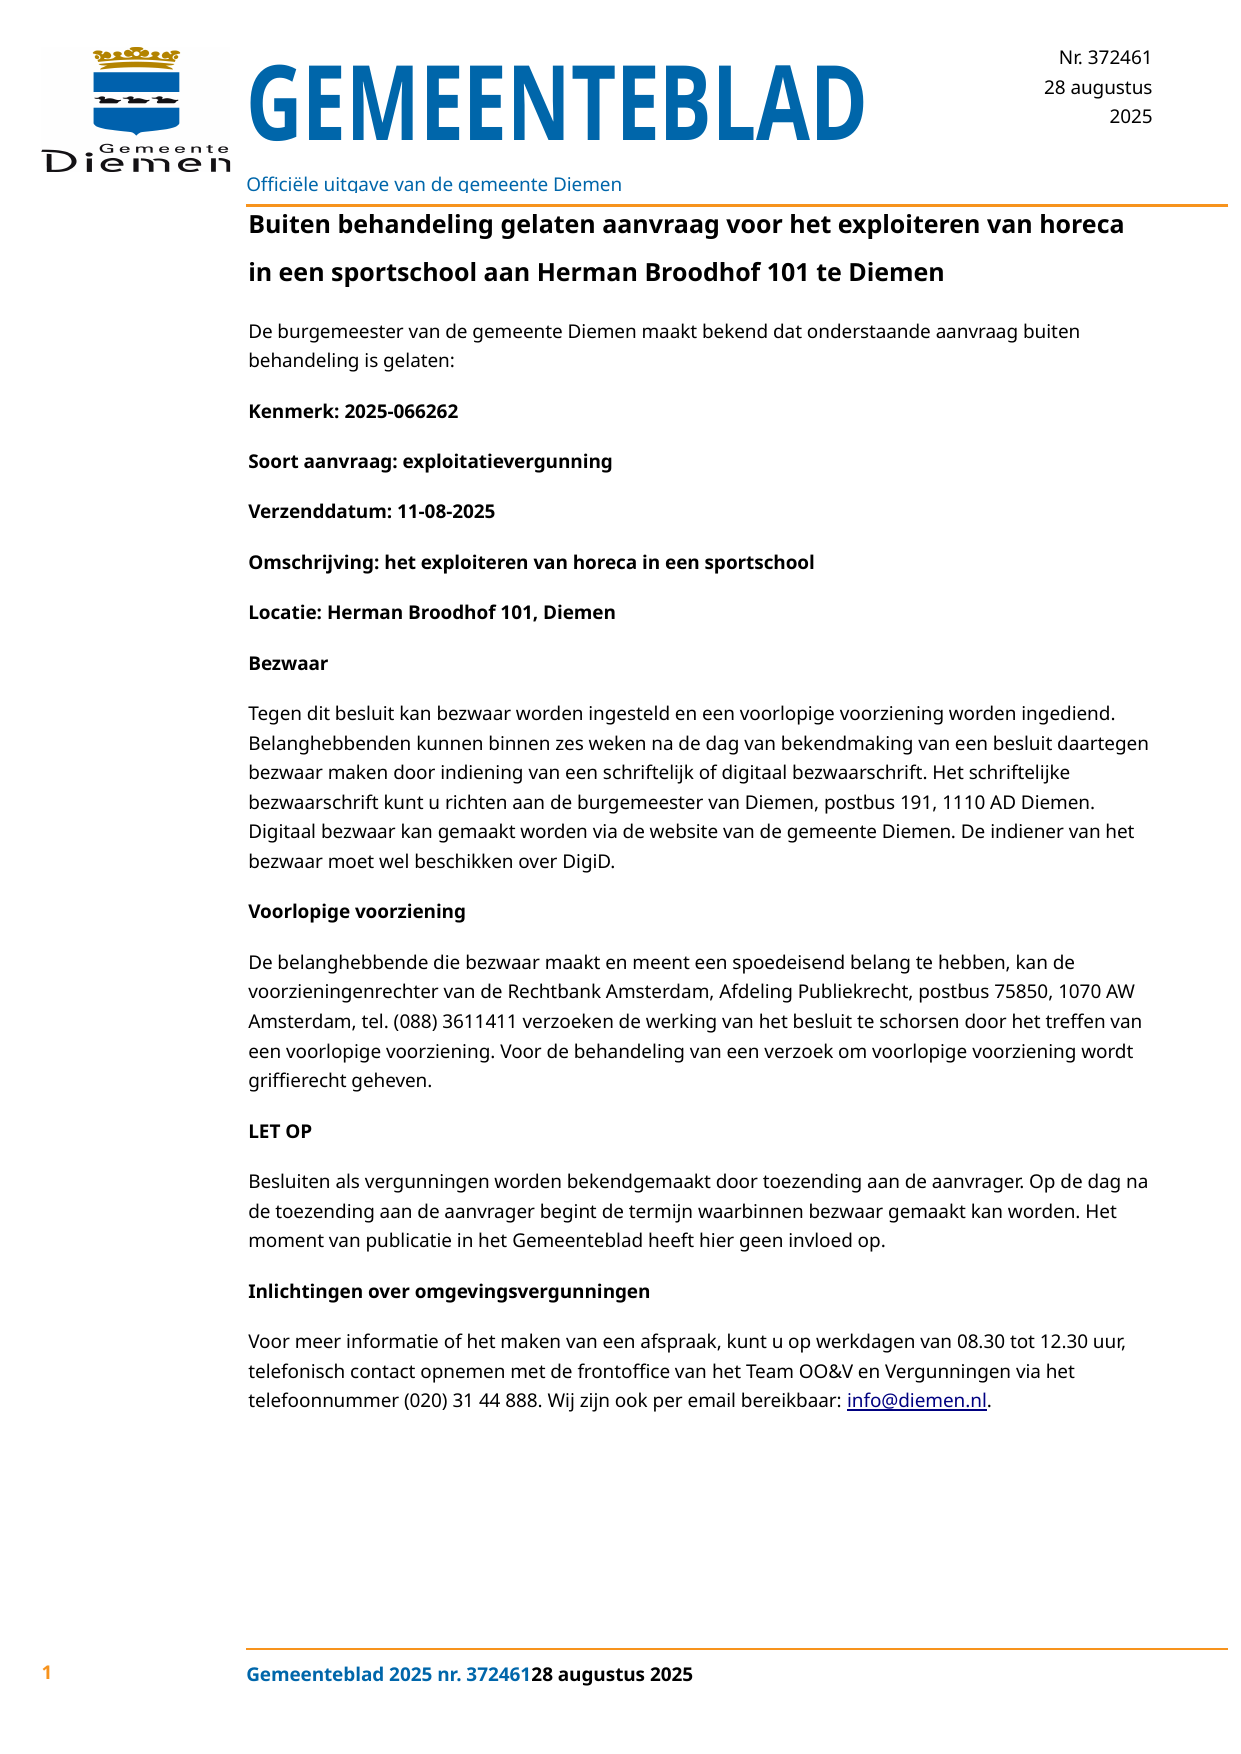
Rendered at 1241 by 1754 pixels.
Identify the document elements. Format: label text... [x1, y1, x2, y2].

text LET OP [248, 1118, 1152, 1144]
text Buiten behandeling gelaten aanvraag voor het exploiteren van horeca in een sportschool aan Herman Broodhof 101 te Diemen [248, 207, 1152, 288]
text Bezwaar [248, 650, 1152, 676]
text Verzenddatum: 11-08-2025 [248, 499, 1152, 524]
text De burgemeester van de gemeente Diemen maakt bekend dat onderstaande aanvraag buiten behandeling is gelaten: [248, 318, 1152, 373]
text De belanghebbende die bezwaar maakt en meent een spoedeisend belang te hebben, kan de voorzieningenrechter van de Rechtbank Amsterdam, Afdeling Publiekrecht, postbus 75850, 1070 AW Amsterdam, tel. (088) 3611411 verzoeken de werking van het besluit te schorsen door het treffen van een voorlopige voorziening. Voor de behandeling van een verzoek om voorlopige voorziening wordt griffierecht geheven. [248, 949, 1152, 1093]
text Kenmerk: 2025-066262 [248, 398, 1152, 424]
text Voorlopige voorziening [248, 899, 1152, 924]
text Inlichtingen over omgevingsvergunningen [248, 1278, 1152, 1304]
text Omschrijving: het exploiteren van horeca in een sportschool [248, 549, 1152, 575]
text Soort aanvraag: exploitatievergunning [248, 448, 1152, 474]
text Locatie: Herman Broodhof 101, Diemen [248, 599, 1152, 625]
text Voor meer informatie of het maken van een afspraak, kunt u op werkdagen van 08.30 tot 12.30 uur, telefonisch contact opnemen met de frontoffice van het Team OO&V en Vergunningen via het telefoonnummer (020) 31 44 888. Wij zijn ook per email bereikbaar: info@diemen.nl. [248, 1328, 1152, 1413]
picture [41, 47, 231, 172]
text Tegen dit besluit kan bezwaar worden ingesteld en een voorlopige voorziening worden ingediend. Belanghebbenden kunnen binnen zes weken na de dag van bekendmaking van een besluit daartegen bezwaar maken door indiening van een schriftelijk of digitaal bezwaarschrift. Het schriftelijke bezwaarschrift kunt u richten aan de burgemeester van Diemen, postbus 191, 1110 AD Diemen. Digitaal bezwaar kan gemaakt worden via de website van de gemeente Diemen. De indiener van het bezwaar moet wel beschikken over DigiD. [248, 700, 1152, 874]
text Besluiten als vergunningen worden bekendgemaakt door toezending aan de aanvrager. Op de dag na de toezending aan de aanvrager begint de termijn waarbinnen bezwaar gemaakt kan worden. Het moment van publicatie in het Gemeenteblad heeft hier geen invloed op. [248, 1168, 1152, 1253]
